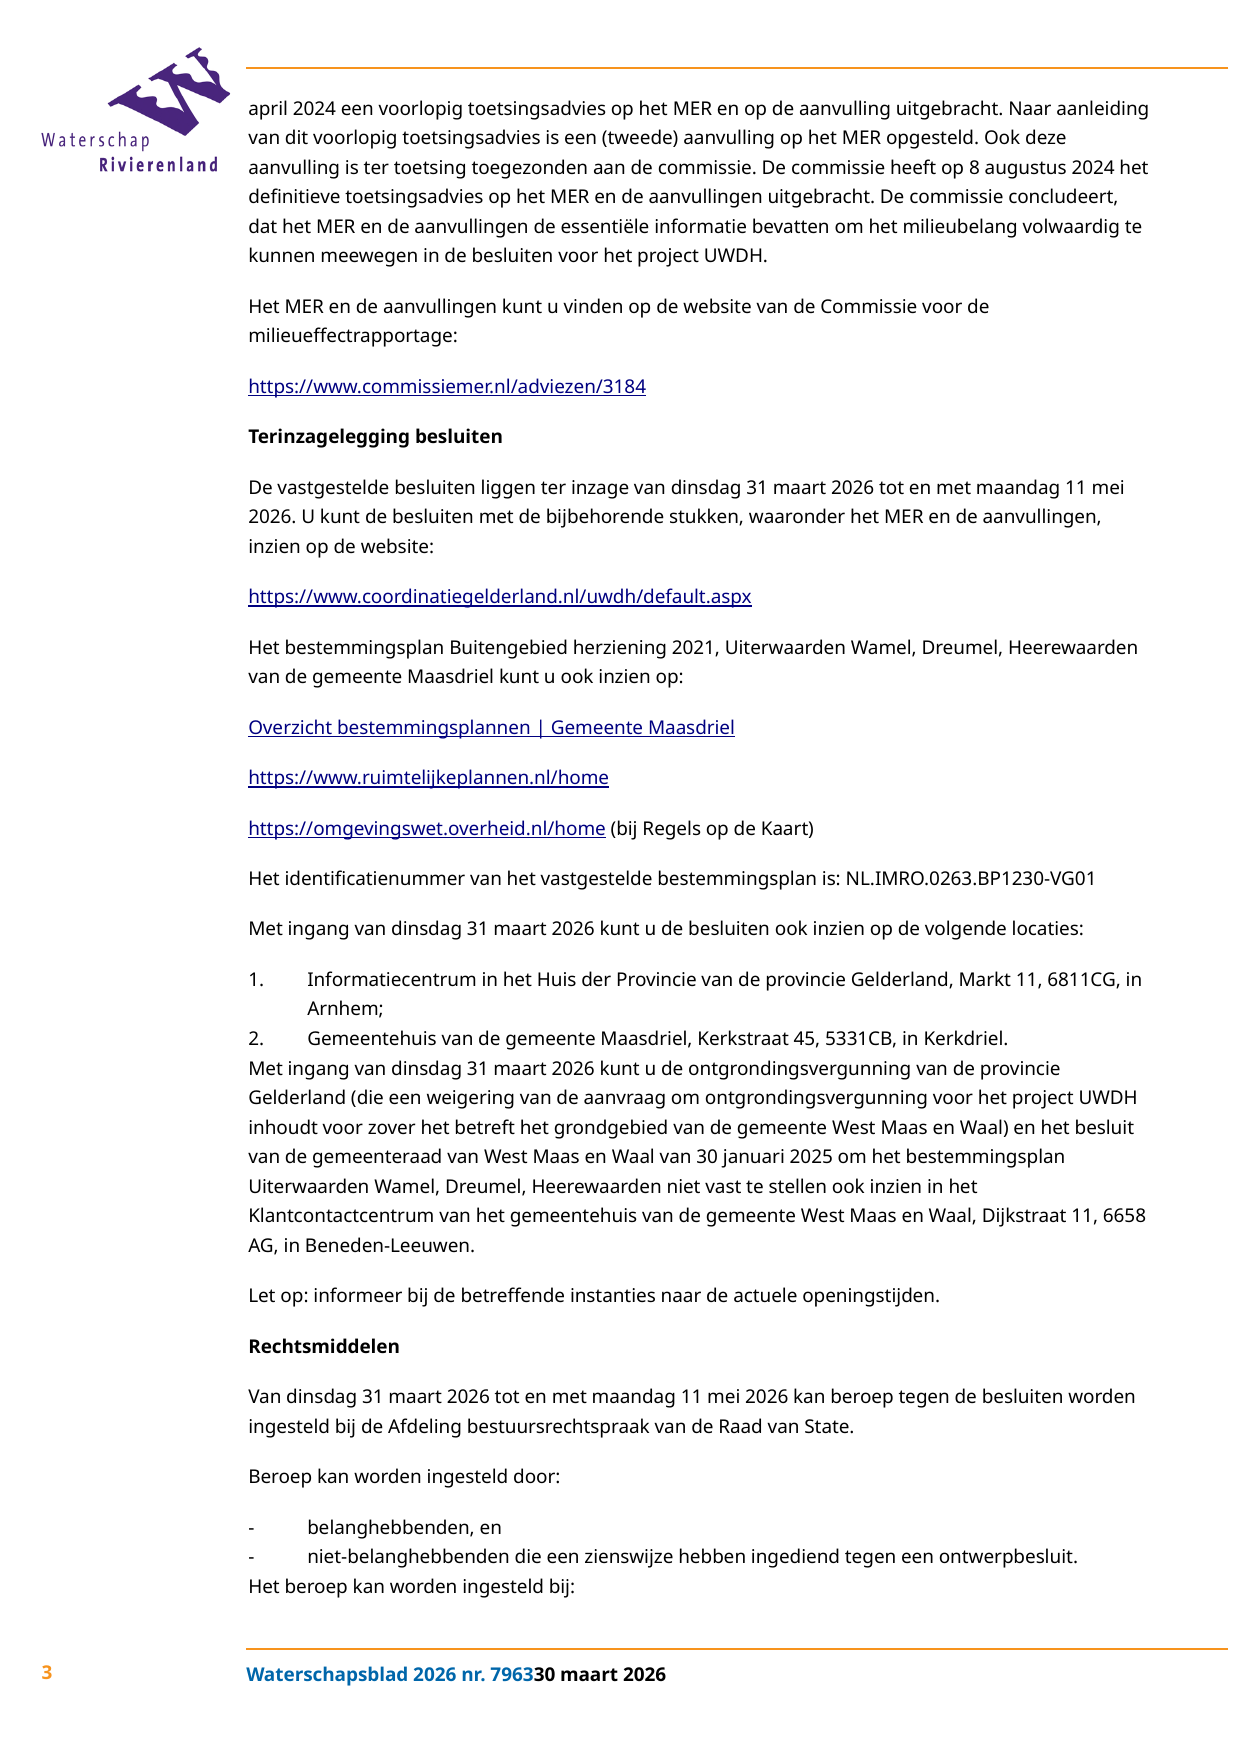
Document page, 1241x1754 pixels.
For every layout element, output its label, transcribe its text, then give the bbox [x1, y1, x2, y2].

list belanghebbenden, en [248, 1514, 1152, 1540]
text De vastgestelde besluiten liggen ter inzage van dinsdag 31 maart 2026 tot en met maandag 11 mei 2026. U kunt de besluiten met de bijbehorende stukken, waaronder het MER en de aanvullingen, inzien op de website: [248, 474, 1152, 559]
picture [41, 47, 231, 172]
text Rechtsmiddelen [248, 1333, 1152, 1359]
text Het beroep kan worden ingesteld bij: [248, 1573, 1152, 1599]
text https://www.ruimtelijkeplannen.nl/home [248, 764, 1152, 790]
list niet-belanghebbenden die een zienswijze hebben ingediend tegen een ontwerpbesluit. [248, 1543, 1152, 1569]
text https://omgevingswet.overheid.nl/home (bij Regels op de Kaart) [248, 815, 1152, 841]
list Gemeentehuis van de gemeente Maasdriel, Kerkstraat 45, 5331CB, in Kerkdriel. [248, 1025, 1152, 1051]
text Het bestemmingsplan Buitengebied herziening 2021, Uiterwaarden Wamel, Dreumel, Heerewaarden van de gemeente Maasdriel kunt u ook inzien op: [248, 634, 1152, 689]
text Terinzagelegging besluiten [248, 423, 1152, 449]
text Het MER en de aanvullingen kunt u vinden op de website van de Commissie voor de milieueffectrapportage: [248, 293, 1152, 348]
text april 2024 een voorlopig toetsingsadvies op het MER en op de aanvulling uitgebracht. Naar aanleiding van dit voorlopig toetsingsadvies is een (tweede) aanvulling op het MER opgesteld. Ook deze aanvulling is ter toetsing toegezonden aan de commissie. De commissie heeft op 8 augustus 2024 het definitieve toetsingsadvies op het MER en de aanvullingen uitgebracht. De commissie concludeert, dat het MER en de aanvullingen de essentiële informatie bevatten om het milieubelang volwaardig te kunnen meewegen in de besluiten voor het project UWDH. [248, 95, 1152, 268]
text Overzicht bestemmingsplannen | Gemeente Maasdriel [248, 714, 1152, 740]
text Van dinsdag 31 maart 2026 tot en met maandag 11 mei 2026 kan beroep tegen de besluiten worden ingesteld bij de Afdeling bestuursrechtspraak van de Raad van State. [248, 1383, 1152, 1439]
text Let op: informeer bij de betreffende instanties naar de actuele openingstijden. [248, 1283, 1152, 1308]
text https://www.coordinatiegelderland.nl/uwdh/default.aspx [248, 583, 1152, 609]
text Met ingang van dinsdag 31 maart 2026 kunt u de ontgrondingsvergunning van de provincie Gelderland (die een weigering van de aanvraag om ontgrondingsvergunning voor het project UWDH inhoudt voor zover het betreft het grondgebied van de gemeente West Maas en Waal) en het besluit van de gemeenteraad van West Maas en Waal van 30 januari 2025 om het bestemmingsplan Uiterwaarden Wamel, Dreumel, Heerewaarden niet vast te stellen ook inzien in het Klantcontactcentrum van het gemeentehuis van de gemeente West Maas en Waal, Dijkstraat 11, 6658 AG, in Beneden-Leeuwen. [248, 1055, 1152, 1258]
text https://www.commissiemer.nl/adviezen/3184 [248, 373, 1152, 399]
text Het identificatienummer van het vastgestelde bestemmingsplan is: NL.IMRO.0263.BP1230-VG01 [248, 865, 1152, 891]
list Informatiecentrum in het Huis der Provincie van de provincie Gelderland, Markt 11, 6811CG, in Arnhem; [248, 966, 1152, 1021]
text Beroep kan worden ingesteld door: [248, 1463, 1152, 1489]
text Met ingang van dinsdag 31 maart 2026 kunt u de besluiten ook inzien op de volgende locaties: [248, 916, 1152, 941]
